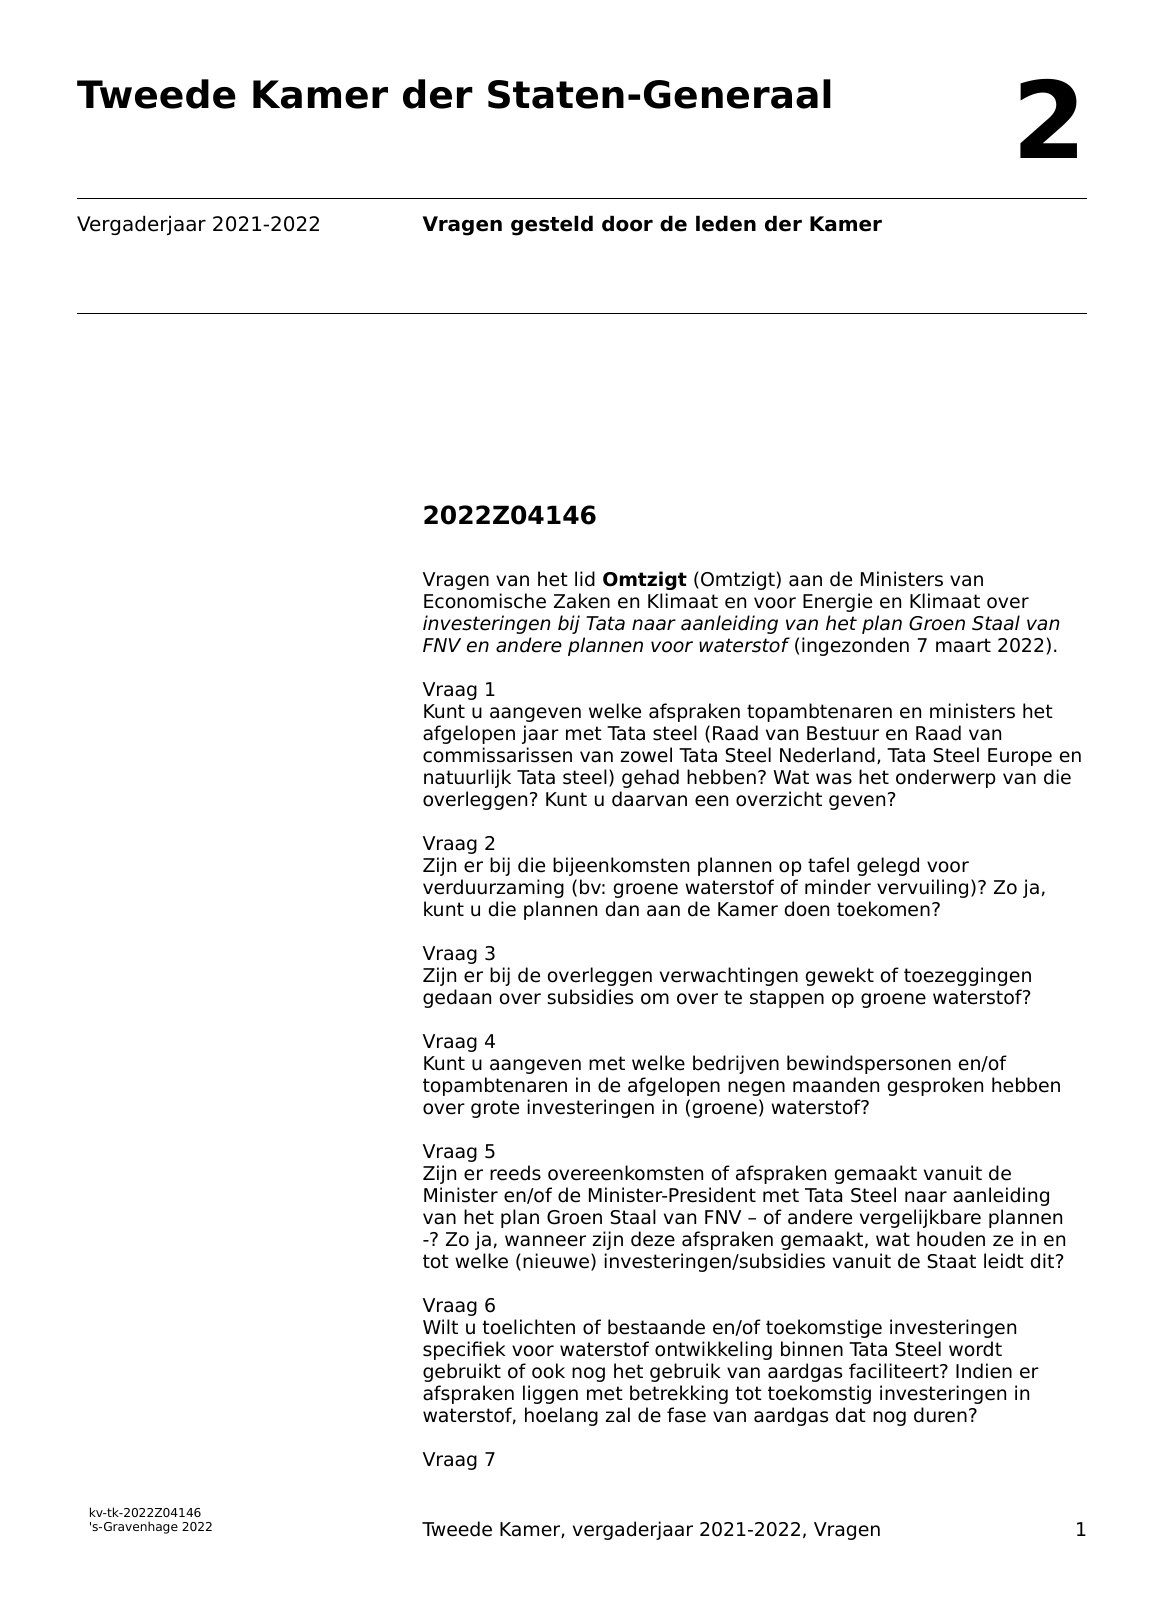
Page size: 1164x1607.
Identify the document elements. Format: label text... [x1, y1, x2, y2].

text Kunt u aangeven met welke bedrijven bewindspersonen en/of topambtenaren in de afgelopen negen maanden gesproken hebben over grote investeringen in (groene) waterstof? [422, 1053, 1087, 1119]
table_cell Vragen gesteld door de leden der Kamer [422, 199, 1087, 313]
table_header 2 [886, 59, 1087, 198]
text 2022Z04146 [422, 501, 1087, 531]
text 's-Gravenhage 2022 [88, 1520, 323, 1534]
text Zijn er bij die bijeenkomsten plannen op tafel gelegd voor verduurzaming (bv: groene waterstof of minder vervuiling)? Zo ja, kunt u die plannen dan aan de Kamer doen toekomen? [422, 855, 1087, 921]
text Vraag 5 [422, 1141, 1087, 1163]
text Zijn er bij de overleggen verwachtingen gewekt of toezeggingen gedaan over subsidies om over te stappen op groene waterstof? [422, 965, 1087, 1009]
text kv-tk-2022Z04146 [88, 1506, 323, 1520]
table_cell Vergaderjaar 2021-2022 [77, 199, 422, 313]
text Vraag 7 [422, 1449, 1087, 1471]
text Vraag 1 [422, 679, 1087, 701]
text Vraag 6 [422, 1295, 1087, 1317]
text Kunt u aangeven welke afspraken topambtenaren en ministers het afgelopen jaar met Tata steel (Raad van Bestuur en Raad van commissarissen van zowel Tata Steel Nederland, Tata Steel Europe en natuurlijk Tata steel) gehad hebben? Wat was het onderwerp van die overleggen? Kunt u daarvan een overzicht geven? [422, 701, 1087, 811]
text Vraag 3 [422, 943, 1087, 965]
text Vragen van het lid Omtzigt (Omtzigt) aan de Ministers van Economische Zaken en Klimaat en voor Energie en Klimaat over investeringen bij Tata naar aanleiding van het plan Groen Staal van FNV en andere plannen voor waterstof (ingezonden 7 maart 2022). [422, 569, 1087, 657]
table_header Tweede Kamer der Staten-Generaal [77, 59, 886, 198]
text Zijn er reeds overeenkomsten of afspraken gemaakt vanuit de Minister en/of de Minister-President met Tata Steel naar aanleiding van het plan Groen Staal van FNV – of andere vergelijkbare plannen -? Zo ja, wanneer zijn deze afspraken gemaakt, wat houden ze in en tot welke (nieuwe) investeringen/subsidies vanuit de Staat leidt dit? [422, 1163, 1087, 1273]
text Vraag 2 [422, 833, 1087, 855]
text Vraag 4 [422, 1031, 1087, 1053]
text Wilt u toelichten of bestaande en/of toekomstige investeringen specifiek voor waterstof ontwikkeling binnen Tata Steel wordt gebruikt of ook nog het gebruik van aardgas faciliteert? Indien er afspraken liggen met betrekking tot toekomstig investeringen in waterstof, hoelang zal de fase van aardgas dat nog duren? [422, 1317, 1087, 1427]
